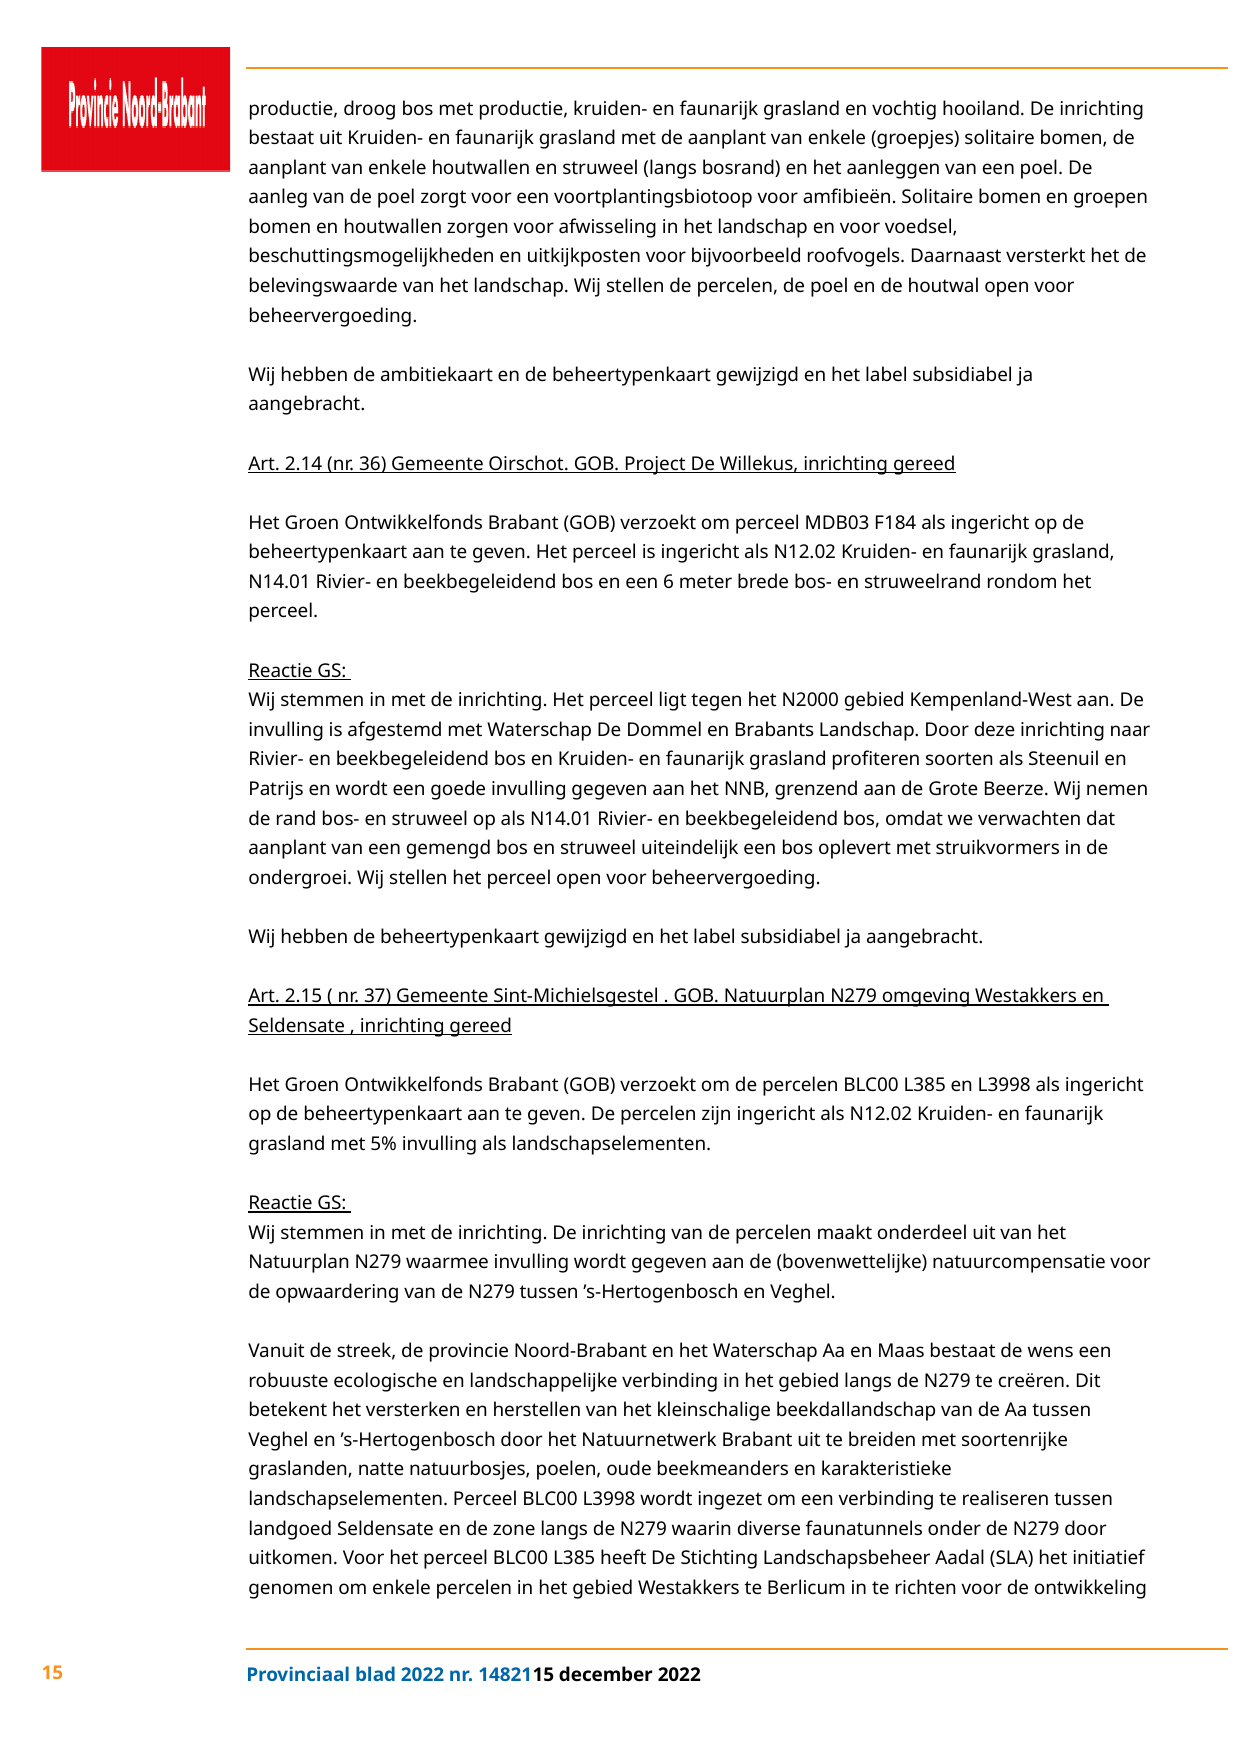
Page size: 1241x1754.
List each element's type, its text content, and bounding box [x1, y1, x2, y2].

text Het Groen Ontwikkelfonds Brabant (GOB) verzoekt om perceel MDB03 F184 als ingericht op de beheertypenkaart aan te geven. Het perceel is ingericht als N12.02 Kruiden- en faunarijk grasland, N14.01 Rivier- en beekbegeleidend bos en een 6 meter brede bos- en struweelrand rondom het perceel. [248, 509, 1152, 623]
text Art. 2.15 ( nr. 37) Gemeente Sint-Michielsgestel . GOB. Natuurplan N279 omgeving Westakkers en Seldensate , inrichting gereed [248, 982, 1152, 1038]
text Art. 2.14 (nr. 36) Gemeente Oirschot. GOB. Project De Willekus, inrichting gereed [248, 450, 1152, 476]
text Wij stemmen in met de inrichting. Het perceel ligt tegen het N2000 gebied Kempenland-West aan. De invulling is afgestemd met Waterschap De Dommel en Brabants Landschap. Door deze inrichting naar Rivier- en beekbegeleidend bos en Kruiden- en faunarijk grasland profiteren soorten als Steenuil en Patrijs en wordt een goede invulling gegeven aan het NNB, grenzend aan de Grote Beerze. Wij nemen de rand bos- en struweel op als N14.01 Rivier- en beekbegeleidend bos, omdat we verwachten dat aanplant van een gemengd bos en struweel uiteindelijk een bos oplevert met struikvormers in de ondergroei. Wij stellen het perceel open voor beheervergoeding. [248, 686, 1152, 890]
text Wij hebben de ambitiekaart en de beheertypenkaart gewijzigd en het label subsidiabel ja aangebracht. [248, 361, 1152, 416]
picture [41, 47, 231, 172]
text Reactie GS: [248, 657, 1152, 683]
text Reactie GS: [248, 1189, 1152, 1215]
text productie, droog bos met productie, kruiden- en faunarijk grasland en vochtig hooiland. De inrichting bestaat uit Kruiden- en faunarijk grasland met de aanplant van enkele (groepjes) solitaire bomen, de aanplant van enkele houtwallen en struweel (langs bosrand) en het aanleggen van een poel. De aanleg van de poel zorgt voor een voortplantingsbiotoop voor amfibieën. Solitaire bomen en groepen bomen en houtwallen zorgen voor afwisseling in het landschap en voor voedsel, beschuttingsmogelijkheden en uitkijkposten voor bijvoorbeeld roofvogels. Daarnaast versterkt het de belevingswaarde van het landschap. Wij stellen de percelen, de poel en de houtwal open voor beheervergoeding. [248, 95, 1152, 328]
text Het Groen Ontwikkelfonds Brabant (GOB) verzoekt om de percelen BLC00 L385 en L3998 als ingericht op de beheertypenkaart aan te geven. De percelen zijn ingericht als N12.02 Kruiden- en faunarijk grasland met 5% invulling als landschapselementen. [248, 1071, 1152, 1156]
text Vanuit de streek, de provincie Noord-Brabant en het Waterschap Aa en Maas bestaat de wens een robuuste ecologische en landschappelijke verbinding in het gebied langs de N279 te creëren. Dit betekent het versterken en herstellen van het kleinschalige beekdallandschap van de Aa tussen Veghel en ’s-Hertogenbosch door het Natuurnetwerk Brabant uit te breiden met soortenrijke graslanden, natte natuurbosjes, poelen, oude beekmeanders en karakteristieke landschapselementen. Perceel BLC00 L3998 wordt ingezet om een verbinding te realiseren tussen landgoed Seldensate en de zone langs de N279 waarin diverse faunatunnels onder de N279 door uitkomen. Voor het perceel BLC00 L385 heeft De Stichting Landschapsbeheer Aadal (SLA) het initiatief genomen om enkele percelen in het gebied Westakkers te Berlicum in te richten voor de ontwikkeling [248, 1337, 1152, 1600]
text Wij stemmen in met de inrichting. De inrichting van de percelen maakt onderdeel uit van het Natuurplan N279 waarmee invulling wordt gegeven aan de (bovenwettelijke) natuurcompensatie voor de opwaardering van de N279 tussen ’s-Hertogenbosch en Veghel. [248, 1219, 1152, 1304]
text Wij hebben de beheertypenkaart gewijzigd en het label subsidiabel ja aangebracht. [248, 923, 1152, 949]
